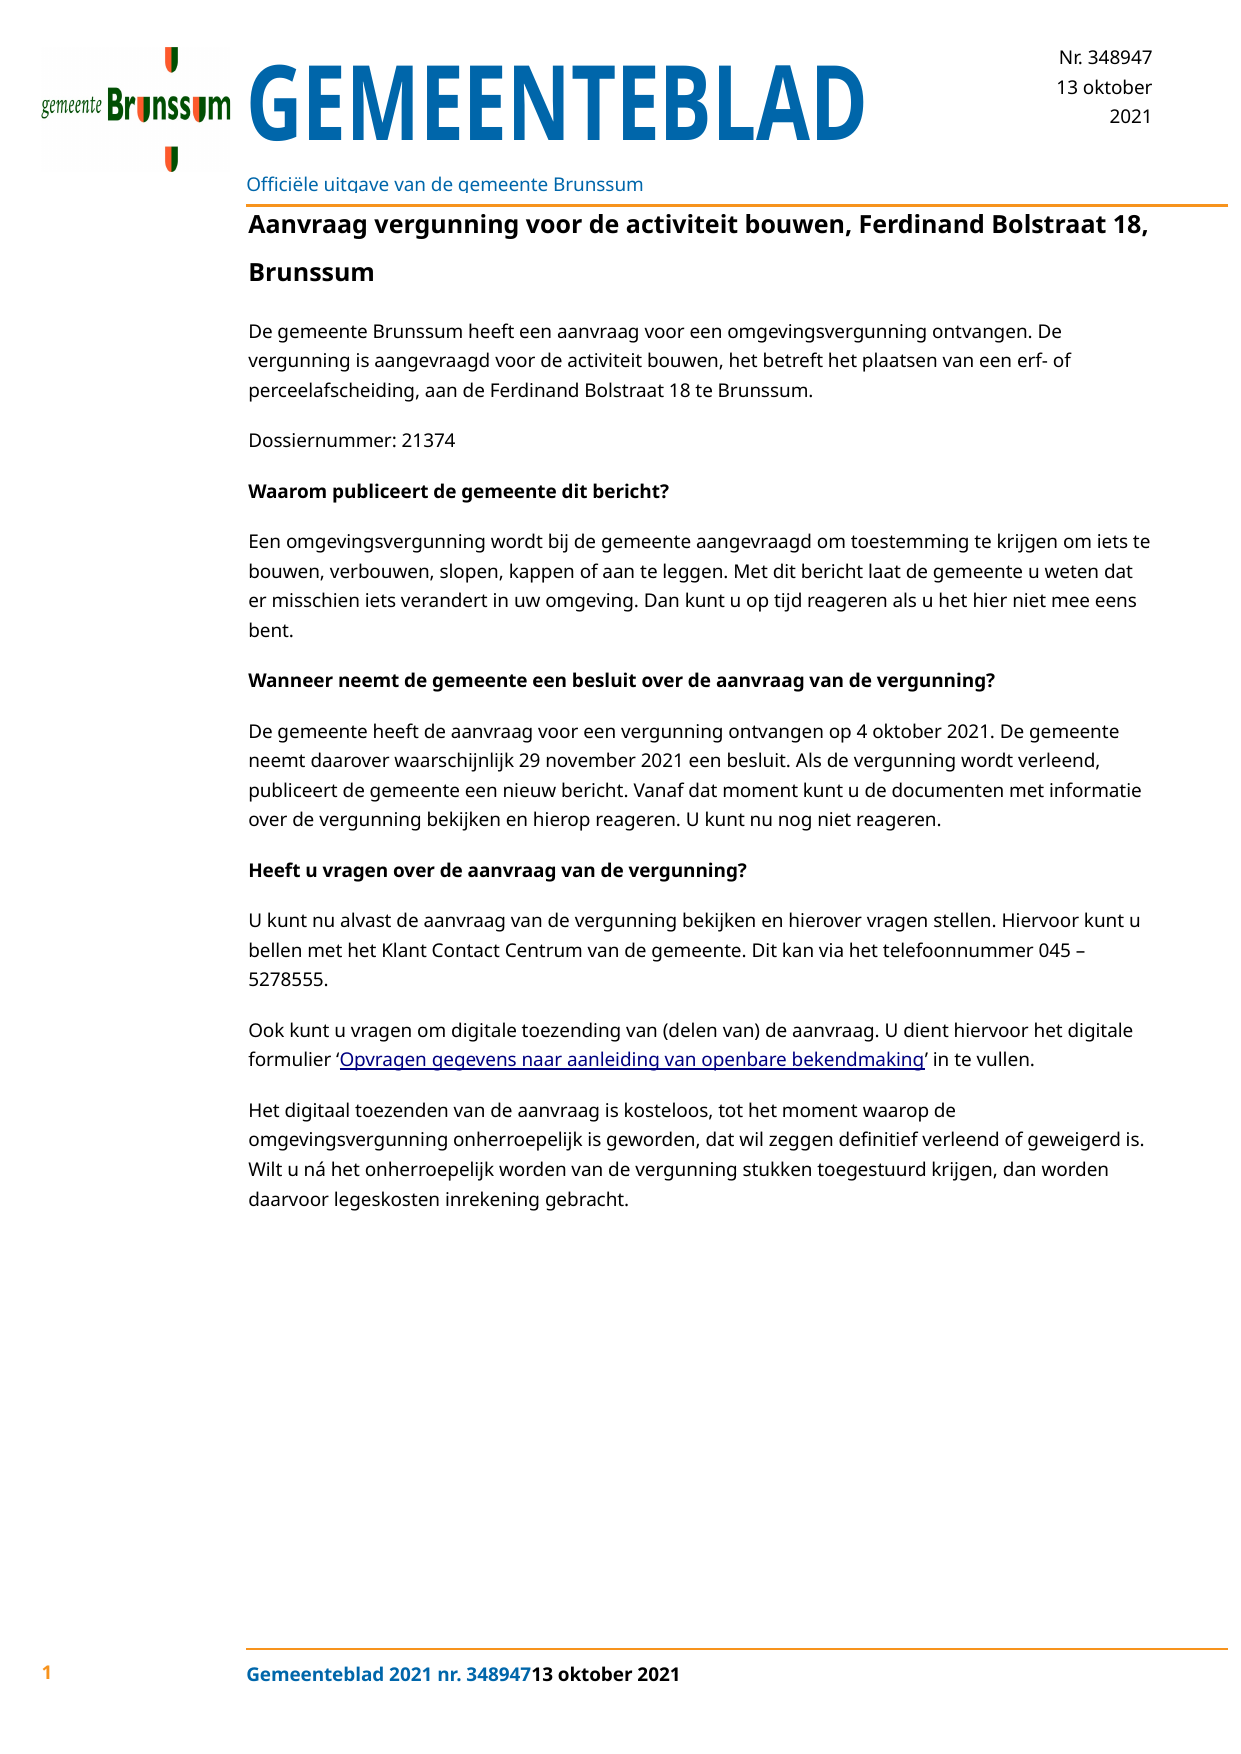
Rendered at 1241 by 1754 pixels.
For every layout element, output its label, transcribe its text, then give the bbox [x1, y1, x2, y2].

picture [41, 47, 231, 172]
text Een omgevingsvergunning wordt bij de gemeente aangevraagd om toestemming te krijgen om iets te bouwen, verbouwen, slopen, kappen of aan te leggen. Met dit bericht laat de gemeente u weten dat er misschien iets verandert in uw omgeving. Dan kunt u op tijd reageren als u het hier niet mee eens bent. [248, 528, 1152, 643]
text De gemeente heeft de aanvraag voor een vergunning ontvangen op 4 oktober 2021. De gemeente neemt daarover waarschijnlijk 29 november 2021 een besluit. Als de vergunning wordt verleend, publiceert de gemeente een nieuw bericht. Vanaf dat moment kunt u de documenten met informatie over de vergunning bekijken en hierop reageren. U kunt nu nog niet reageren. [248, 718, 1152, 832]
text Het digitaal toezenden van de aanvraag is kosteloos, tot het moment waarop de omgevingsvergunning onherroepelijk is geworden, dat wil zeggen definitief verleend of geweigerd is. Wilt u ná het onherroepelijk worden van de vergunning stukken toegestuurd krijgen, dan worden daarvoor legeskosten inrekening gebracht. [248, 1097, 1152, 1212]
text De gemeente Brunssum heeft een aanvraag voor een omgevingsvergunning ontvangen. De vergunning is aangevraagd voor de activiteit bouwen, het betreft het plaatsen van een erf- of perceelafscheiding, aan de Ferdinand Bolstraat 18 te Brunssum. [248, 318, 1152, 403]
text Aanvraag vergunning voor de activiteit bouwen, Ferdinand Bolstraat 18, Brunssum [248, 207, 1152, 288]
text Waarom publiceert de gemeente dit bericht? [248, 478, 1152, 504]
text Heeft u vragen over de aanvraag van de vergunning? [248, 857, 1152, 883]
text Wanneer neemt de gemeente een besluit over de aanvraag van de vergunning? [248, 667, 1152, 693]
text Dossiernummer: 21374 [248, 427, 1152, 453]
text U kunt nu alvast de aanvraag van de vergunning bekijken en hierover vragen stellen. Hiervoor kunt u bellen met het Klant Contact Centrum van de gemeente. Dit kan via het telefoonnummer 045 – 5278555. [248, 907, 1152, 992]
text Ook kunt u vragen om digitale toezending van (delen van) de aanvraag. U dient hiervoor het digitale formulier ‘Opvragen gegevens naar aanleiding van openbare bekendmaking’ in te vullen. [248, 1017, 1152, 1072]
